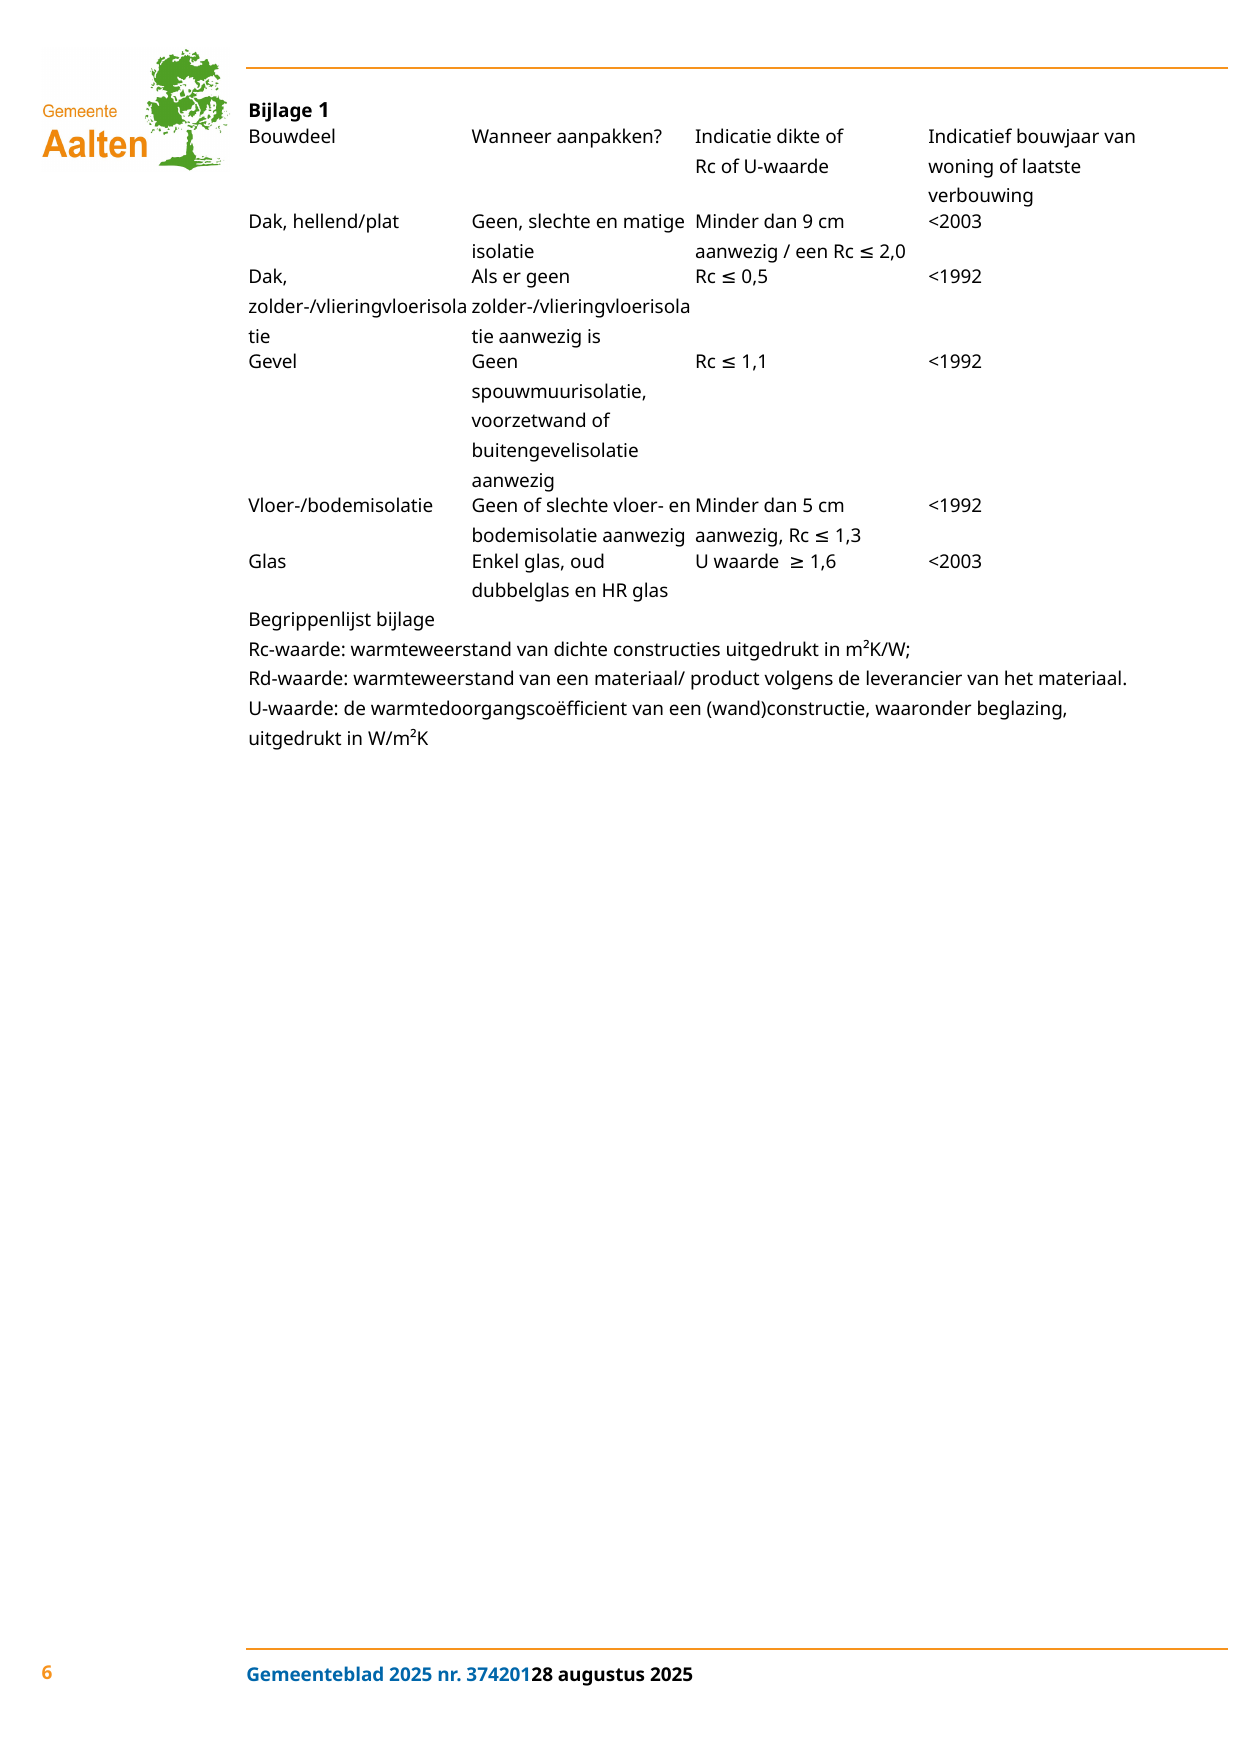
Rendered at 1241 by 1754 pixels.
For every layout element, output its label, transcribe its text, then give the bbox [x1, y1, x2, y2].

table_header Indicatie dikte of Rc of U-waarde [695, 124, 928, 208]
table_cell Rc ≤ 0,5 [695, 264, 928, 348]
text Rd-waarde: warmteweerstand van een materiaal/ product volgens de leverancier van het materiaal. [248, 666, 1152, 691]
table_cell <2003 [928, 208, 1152, 264]
table_cell Dak, zolder-/vlieringvloerisolatie [248, 264, 471, 348]
table_cell <1992 [928, 349, 1152, 493]
text U-waarde: de warmtedoorgangscoëfficient van een (wand)constructie, waaronder beglazing, uitgedrukt in W/m²K [248, 695, 1152, 751]
table_header Indicatief bouwjaar van woning of laatste verbouwing [928, 124, 1152, 208]
text Rc-waarde: warmteweerstand van dichte constructies uitgedrukt in m²K/W; [248, 636, 1152, 662]
table_cell Dak, hellend/plat [248, 208, 471, 264]
table_cell Geen of slechte vloer- en bodemisolatie aanwezig [471, 493, 695, 548]
picture [41, 47, 231, 172]
table_cell Geen, slechte en matige isolatie [471, 208, 695, 264]
table_cell Gevel [248, 349, 471, 493]
table_cell <2003 [928, 548, 1152, 603]
text Bijlage 1 [248, 95, 1152, 123]
table_header Bouwdeel [248, 124, 471, 208]
text Begrippenlijst bijlage [248, 606, 1152, 632]
table_cell Rc ≤ 1,1 [695, 349, 928, 493]
table_cell Enkel glas, oud dubbelglas en HR glas [471, 548, 695, 603]
table_cell <1992 [928, 264, 1152, 348]
table_cell Vloer-/bodemisolatie [248, 493, 471, 548]
table_header Wanneer aanpakken? [471, 124, 695, 208]
table_cell Minder dan 5 cm aanwezig, Rc ≤ 1,3 [695, 493, 928, 548]
table_cell <1992 [928, 493, 1152, 548]
table_cell Glas [248, 548, 471, 603]
table_cell Als er geen zolder-/vlieringvloerisolatie aanwezig is [471, 264, 695, 348]
table_cell Geen spouwmuurisolatie, voorzetwand of buitengevelisolatie aanwezig [471, 349, 695, 493]
table_cell U waarde ≥ 1,6 [695, 548, 928, 603]
table_cell Minder dan 9 cm aanwezig / een Rc ≤ 2,0 [695, 208, 928, 264]
